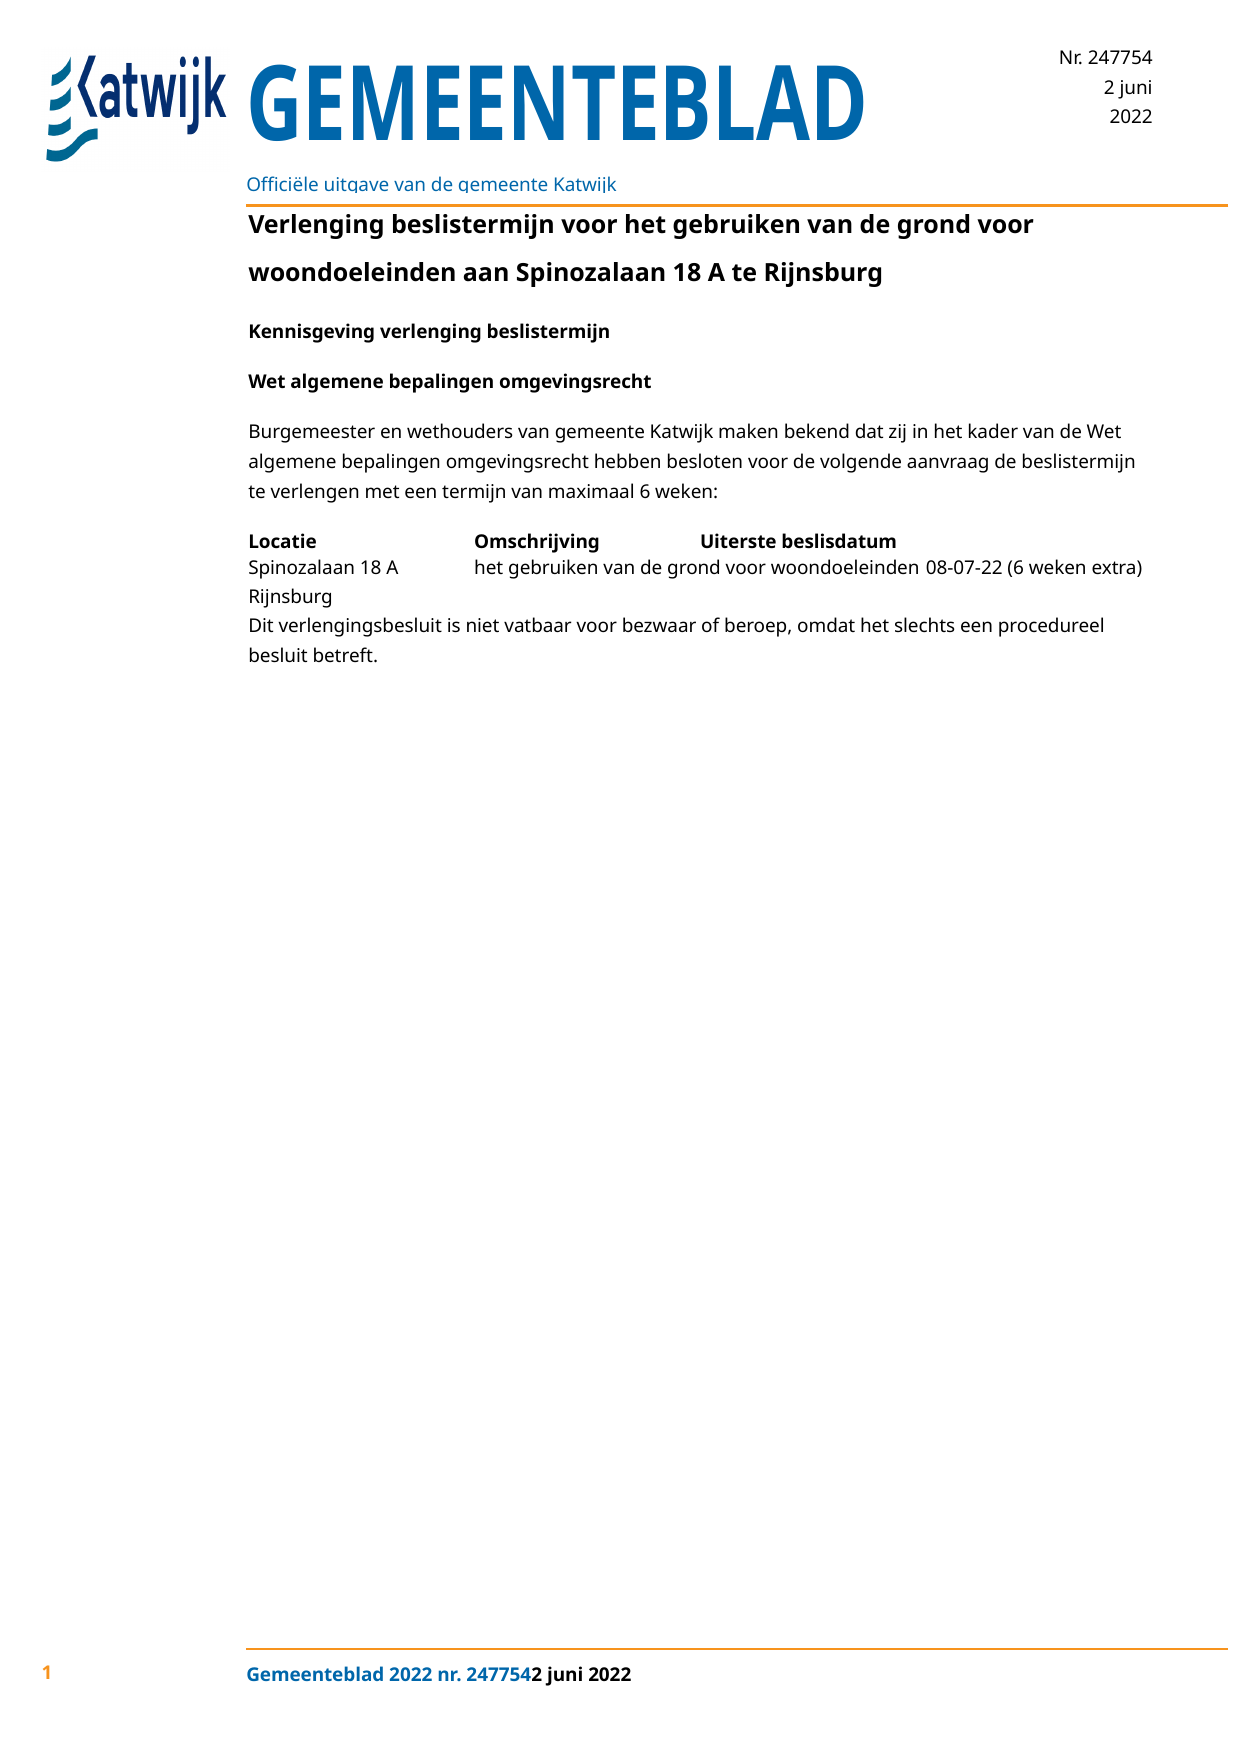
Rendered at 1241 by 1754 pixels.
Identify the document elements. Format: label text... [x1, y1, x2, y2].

table_header Uiterste beslisdatum [700, 529, 1152, 554]
table_header Locatie [248, 529, 474, 554]
text Verlenging beslistermijn voor het gebruiken van de grond voor woondoeleinden aan Spinozalaan 18 A te Rijnsburg [248, 207, 1152, 288]
picture [41, 47, 231, 172]
text Kennisgeving verlenging beslistermijn [248, 318, 1152, 344]
table_cell 08-07-22 (6 weken extra) [926, 554, 1152, 609]
text Dit verlengingsbesluit is niet vatbaar voor bezwaar of beroep, omdat het slechts een procedureel besluit betreft. [248, 613, 1152, 668]
table_header Omschrijving [474, 529, 700, 554]
table_cell Spinozalaan 18 A Rijnsburg [248, 554, 474, 609]
table_cell het gebruiken van de grond voor woondoeleinden [474, 554, 926, 609]
text Wet algemene bepalingen omgevingsrecht [248, 368, 1152, 394]
text Burgemeester en wethouders van gemeente Katwijk maken bekend dat zij in het kader van de Wet algemene bepalingen omgevingsrecht hebben besloten voor de volgende aanvraag de beslistermijn te verlengen met een termijn van maximaal 6 weken: [248, 419, 1152, 504]
